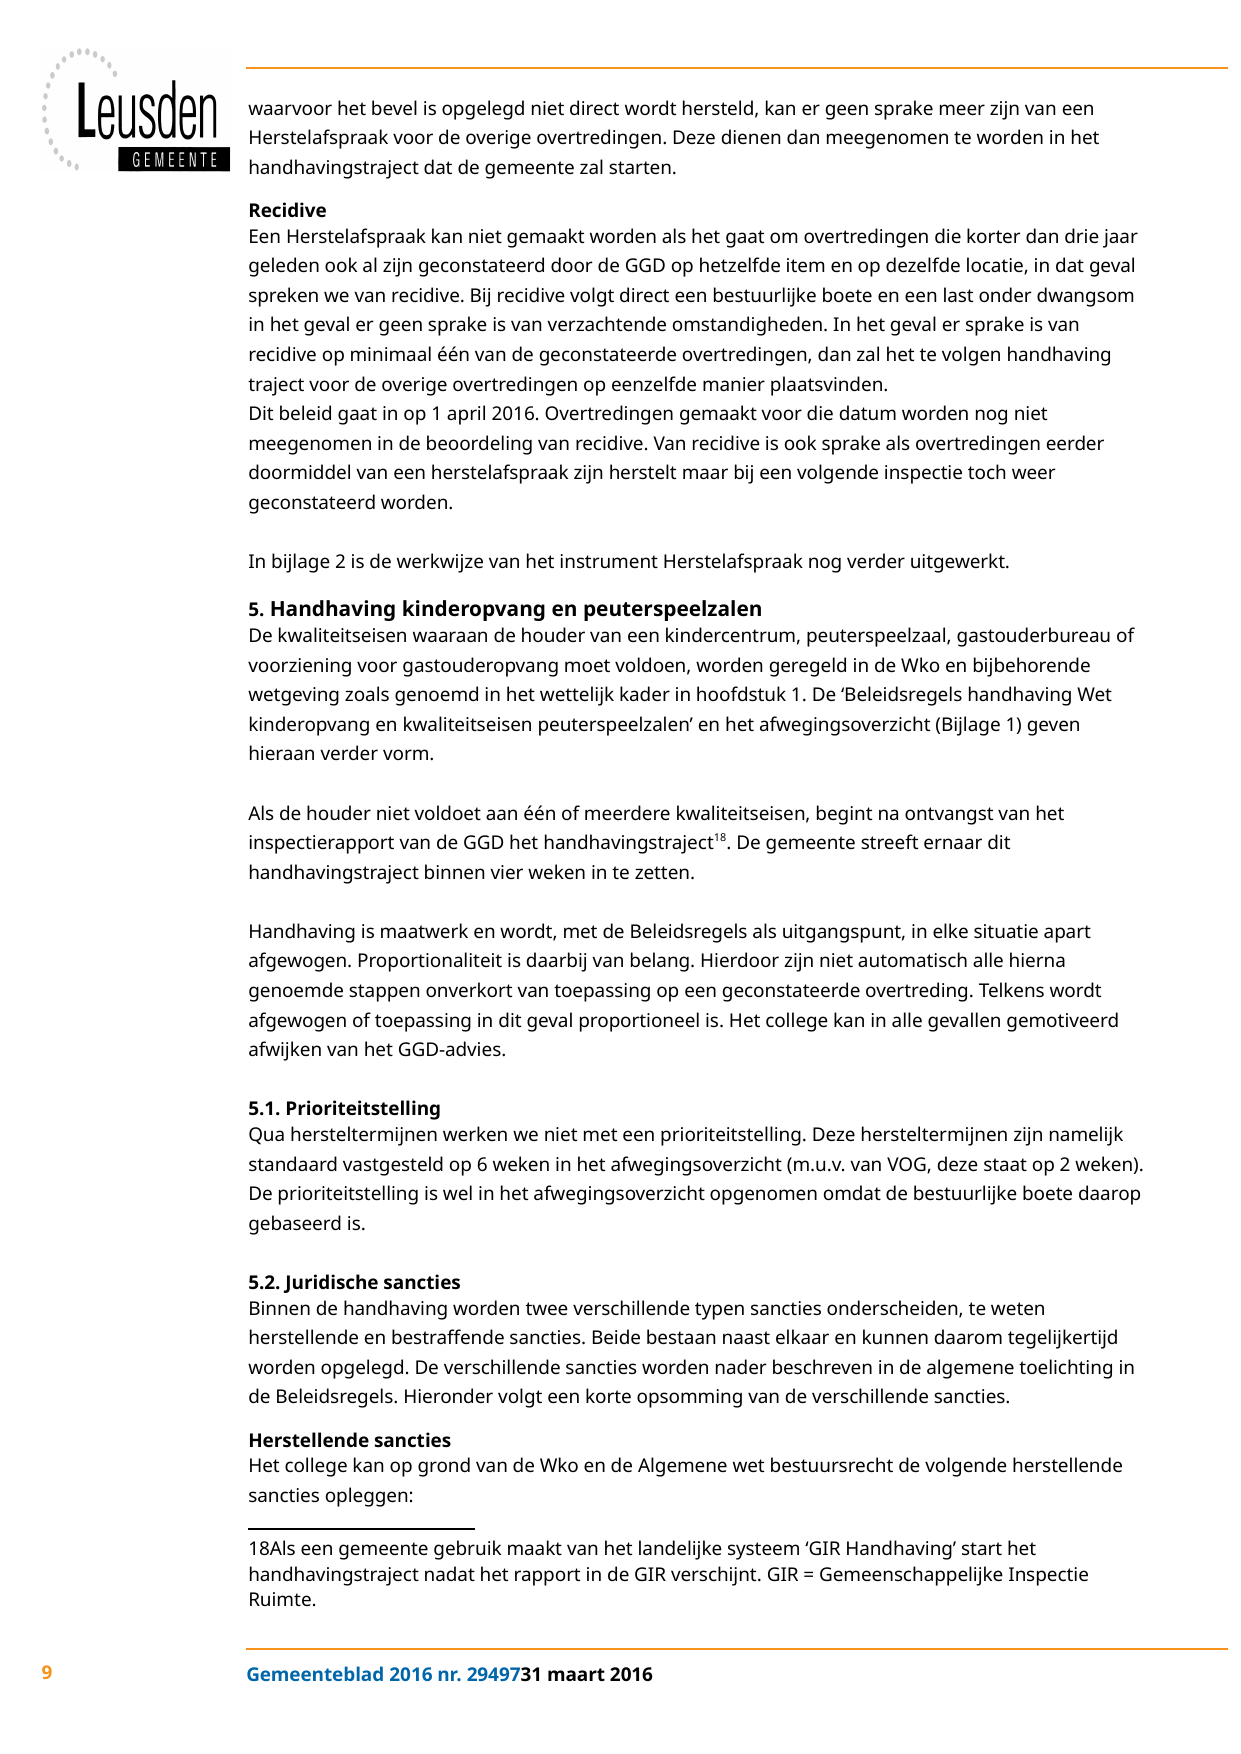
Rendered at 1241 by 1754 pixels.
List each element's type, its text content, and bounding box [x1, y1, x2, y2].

text Een Herstelafspraak kan niet gemaakt worden als het gaat om overtredingen die korter dan drie jaar geleden ook al zijn geconstateerd door de GGD op hetzelfde item en op dezelfde locatie, in dat geval spreken we van recidive. Bij recidive volgt direct een bestuurlijke boete en een last onder dwangsom in het geval er geen sprake is van verzachtende omstandigheden. In het geval er sprake is van recidive op minimaal één van de geconstateerde overtredingen, dan zal het te volgen handhaving traject voor de overige overtredingen op eenzelfde manier plaatsvinden. [248, 223, 1152, 396]
text 5.2. Juridische sancties [248, 1269, 1152, 1295]
text Herstellende sancties [248, 1427, 1152, 1453]
text Qua hersteltermijnen werken we niet met een prioriteitstelling. Deze hersteltermijnen zijn namelijk standaard vastgesteld op 6 weken in het afwegingsoverzicht (m.u.v. van VOG, deze staat op 2 weken). De prioriteitstelling is wel in het afwegingsoverzicht opgenomen omdat de bestuurlijke boete daarop gebaseerd is. [248, 1121, 1152, 1236]
text Als een gemeente gebruik maakt van het landelijke systeem ‘GIR Handhaving’ start het handhavingstraject nadat het rapport in de GIR verschijnt. GIR = Gemeenschappelijke Inspectie Ruimte. [248, 1535, 1152, 1612]
text waarvoor het bevel is opgelegd niet direct wordt hersteld, kan er geen sprake meer zijn van een Herstelafspraak voor de overige overtredingen. Deze dienen dan meegenomen te worden in het handhavingstraject dat de gemeente zal starten. [248, 95, 1152, 180]
text In bijlage 2 is de werkwijze van het instrument Herstelafspraak nog verder uitgewerkt. [248, 548, 1152, 574]
text 5. Handhaving kinderopvang en peuterspeelzalen [248, 594, 1152, 622]
text Het college kan op grond van de Wko en de Algemene wet bestuursrecht de volgende herstellende sancties opleggen: [248, 1453, 1152, 1508]
text De kwaliteitseisen waaraan de houder van een kindercentrum, peuterspeelzaal, gastouderbureau of voorziening voor gastouderopvang moet voldoen, worden geregeld in de Wko en bijbehorende wetgeving zoals genoemd in het wettelijk kader in hoofdstuk 1. De ‘Beleidsregels handhaving Wet kinderopvang en kwaliteitseisen peuterspeelzalen’ en het afwegingsoverzicht (Bijlage 1) geven hieraan verder vorm. [248, 622, 1152, 766]
text Recidive [248, 197, 1152, 223]
text Binnen de handhaving worden twee verschillende typen sancties onderscheiden, te weten herstellende en bestraffende sancties. Beide bestaan naast elkaar en kunnen daarom tegelijkertijd worden opgelegd. De verschillende sancties worden nader beschreven in de algemene toelichting in de Beleidsregels. Hieronder volgt een korte opsomming van de verschillende sancties. [248, 1295, 1152, 1409]
text Handhaving is maatwerk en wordt, met de Beleidsregels als uitgangspunt, in elke situatie apart afgewogen. Proportionaliteit is daarbij van belang. Hierdoor zijn niet automatisch alle hierna genoemde stappen onverkort van toepassing op een geconstateerde overtreding. Telkens wordt afgewogen of toepassing in dit geval proportioneel is. Het college kan in alle gevallen gemotiveerd afwijken van het GGD-advies. [248, 918, 1152, 1062]
text 5.1. Prioriteitstelling [248, 1096, 1152, 1121]
text Dit beleid gaat in op 1 april 2016. Overtredingen gemaakt voor die datum worden nog niet meegenomen in de beoordeling van recidive. Van recidive is ook sprake als overtredingen eerder doormiddel van een herstelafspraak zijn herstelt maar bij een volgende inspectie toch weer geconstateerd worden. [248, 400, 1152, 515]
text Als de houder niet voldoet aan één of meerdere kwaliteitseisen, begint na ontvangst van het inspectierapport van de GGD het handhavingstraject. De gemeente streeft ernaar dit handhavingstraject binnen vier weken in te zetten. [248, 800, 1152, 885]
picture [41, 47, 231, 172]
